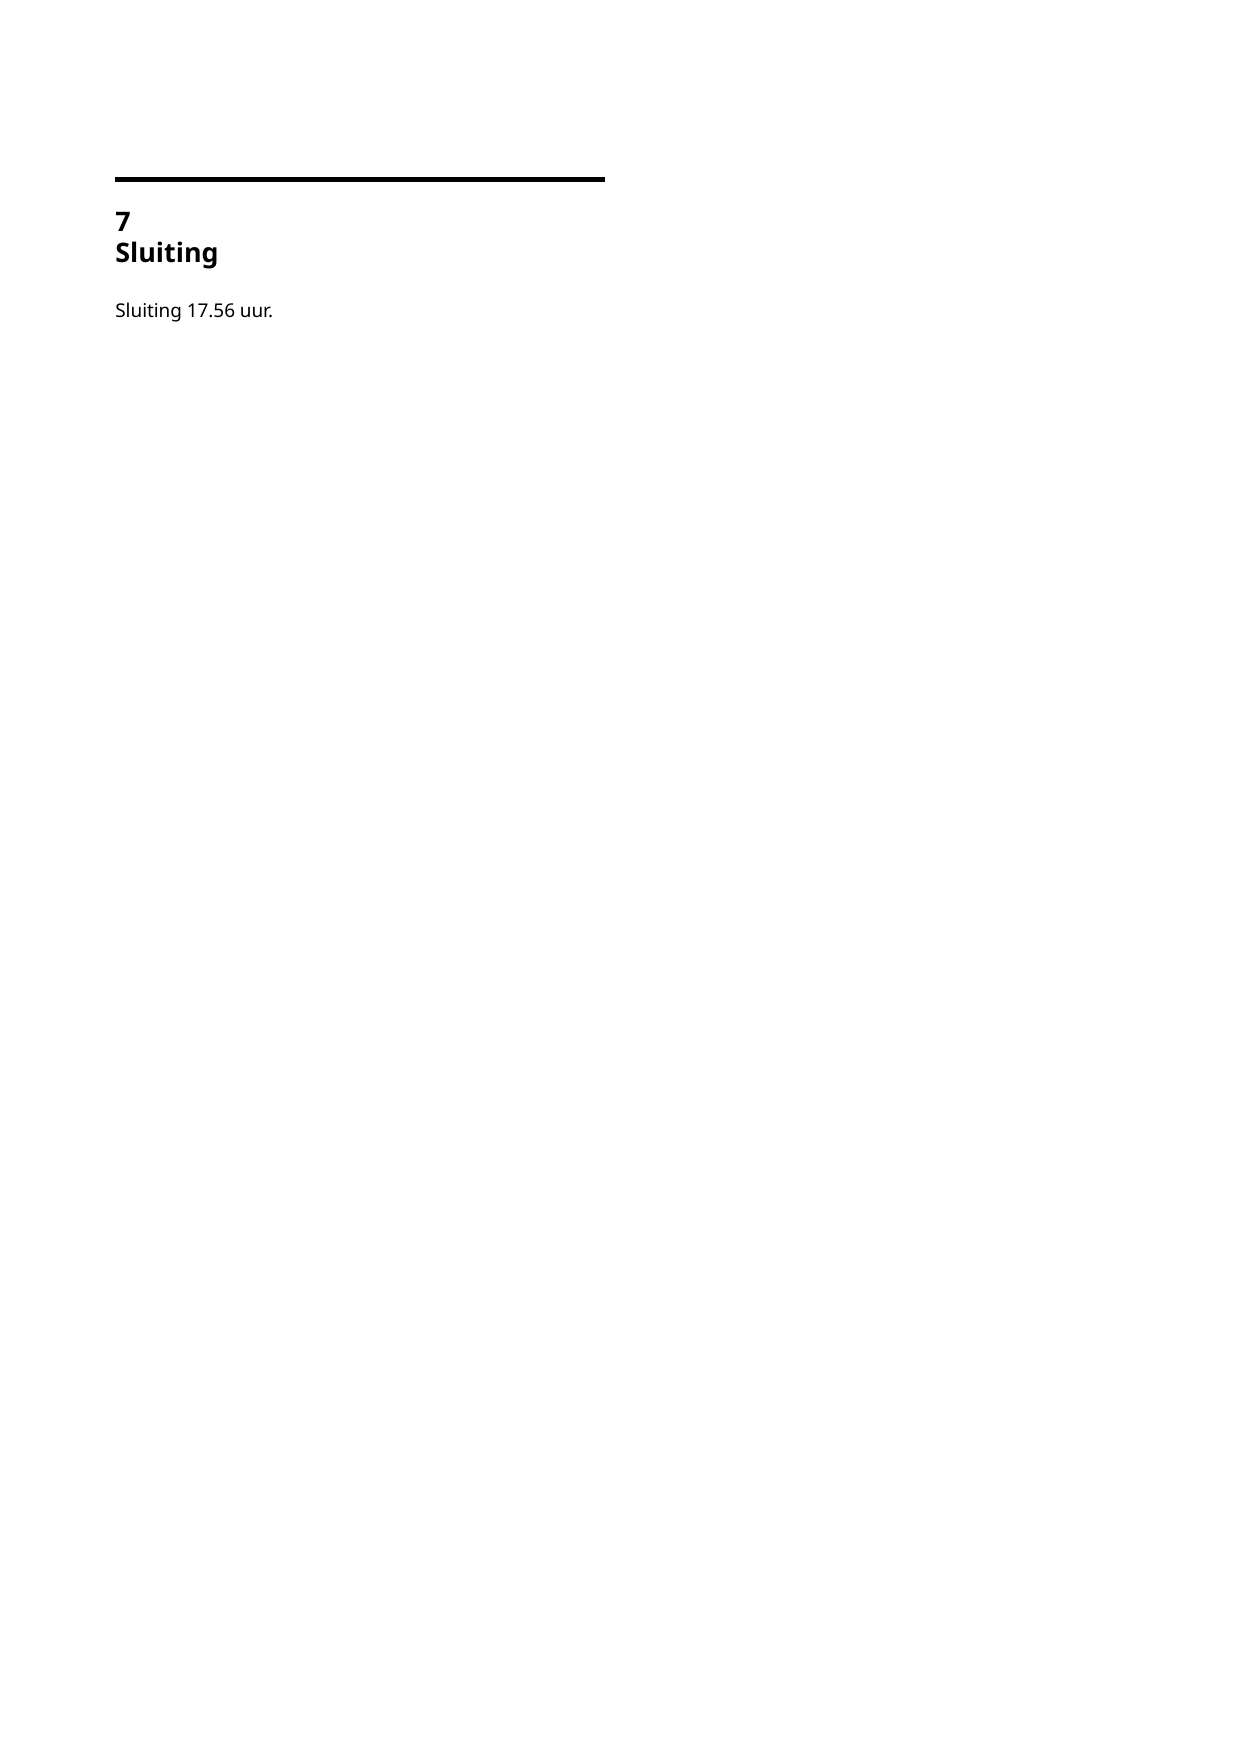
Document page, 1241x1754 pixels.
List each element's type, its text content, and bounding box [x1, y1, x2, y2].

text Sluiting 17.56 uur. [115, 302, 605, 322]
text 7 [115, 203, 605, 239]
text Sluiting [115, 239, 605, 283]
